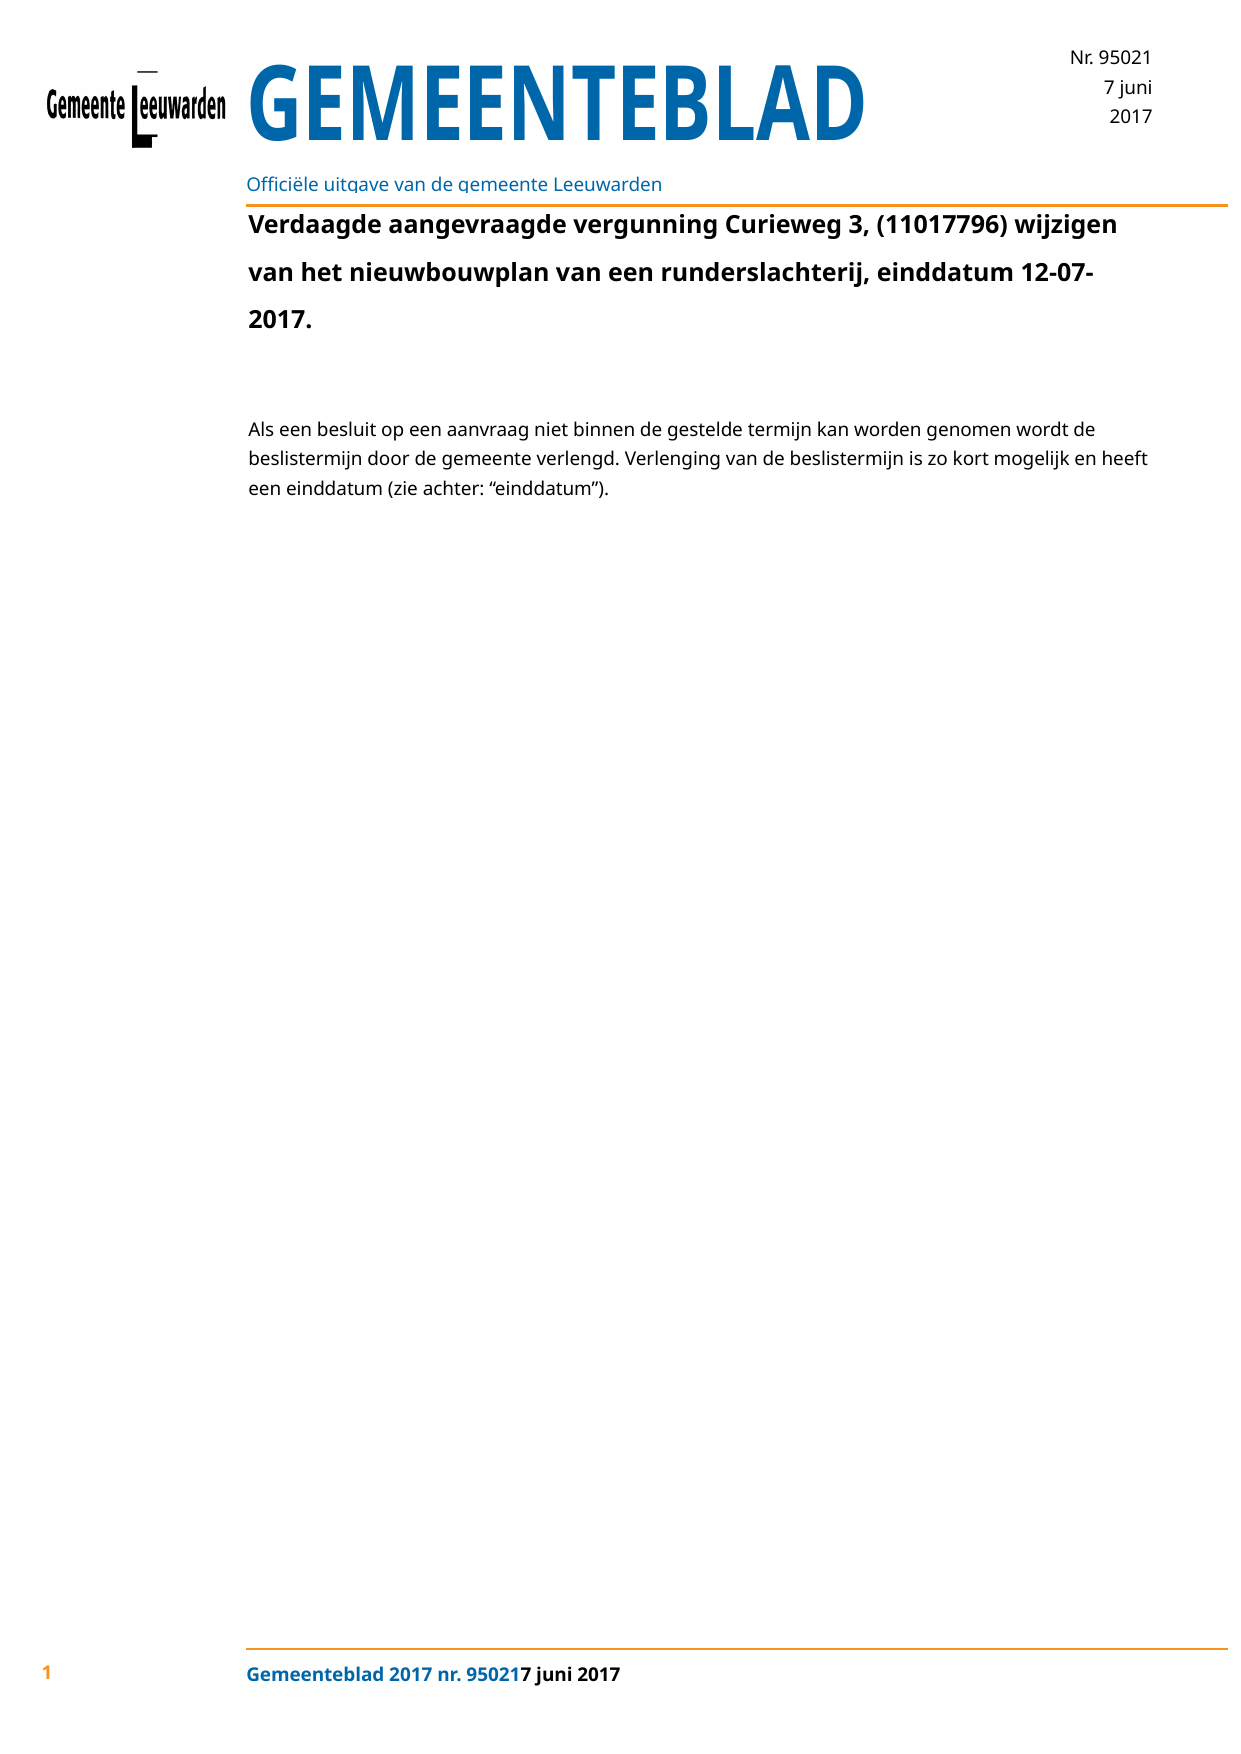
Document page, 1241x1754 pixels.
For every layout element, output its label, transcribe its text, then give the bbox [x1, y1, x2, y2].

text Als een besluit op een aanvraag niet binnen de gestelde termijn kan worden genomen wordt de beslistermijn door de gemeente verlengd. Verlenging van de beslistermijn is zo kort mogelijk en heeft een einddatum (zie achter: “einddatum”). [248, 416, 1152, 501]
picture [41, 47, 231, 172]
text Verdaagde aangevraagde vergunning Curieweg 3, (11017796) wijzigen van het nieuwbouwplan van een runderslachterij, einddatum 12-07-2017. [248, 207, 1152, 336]
